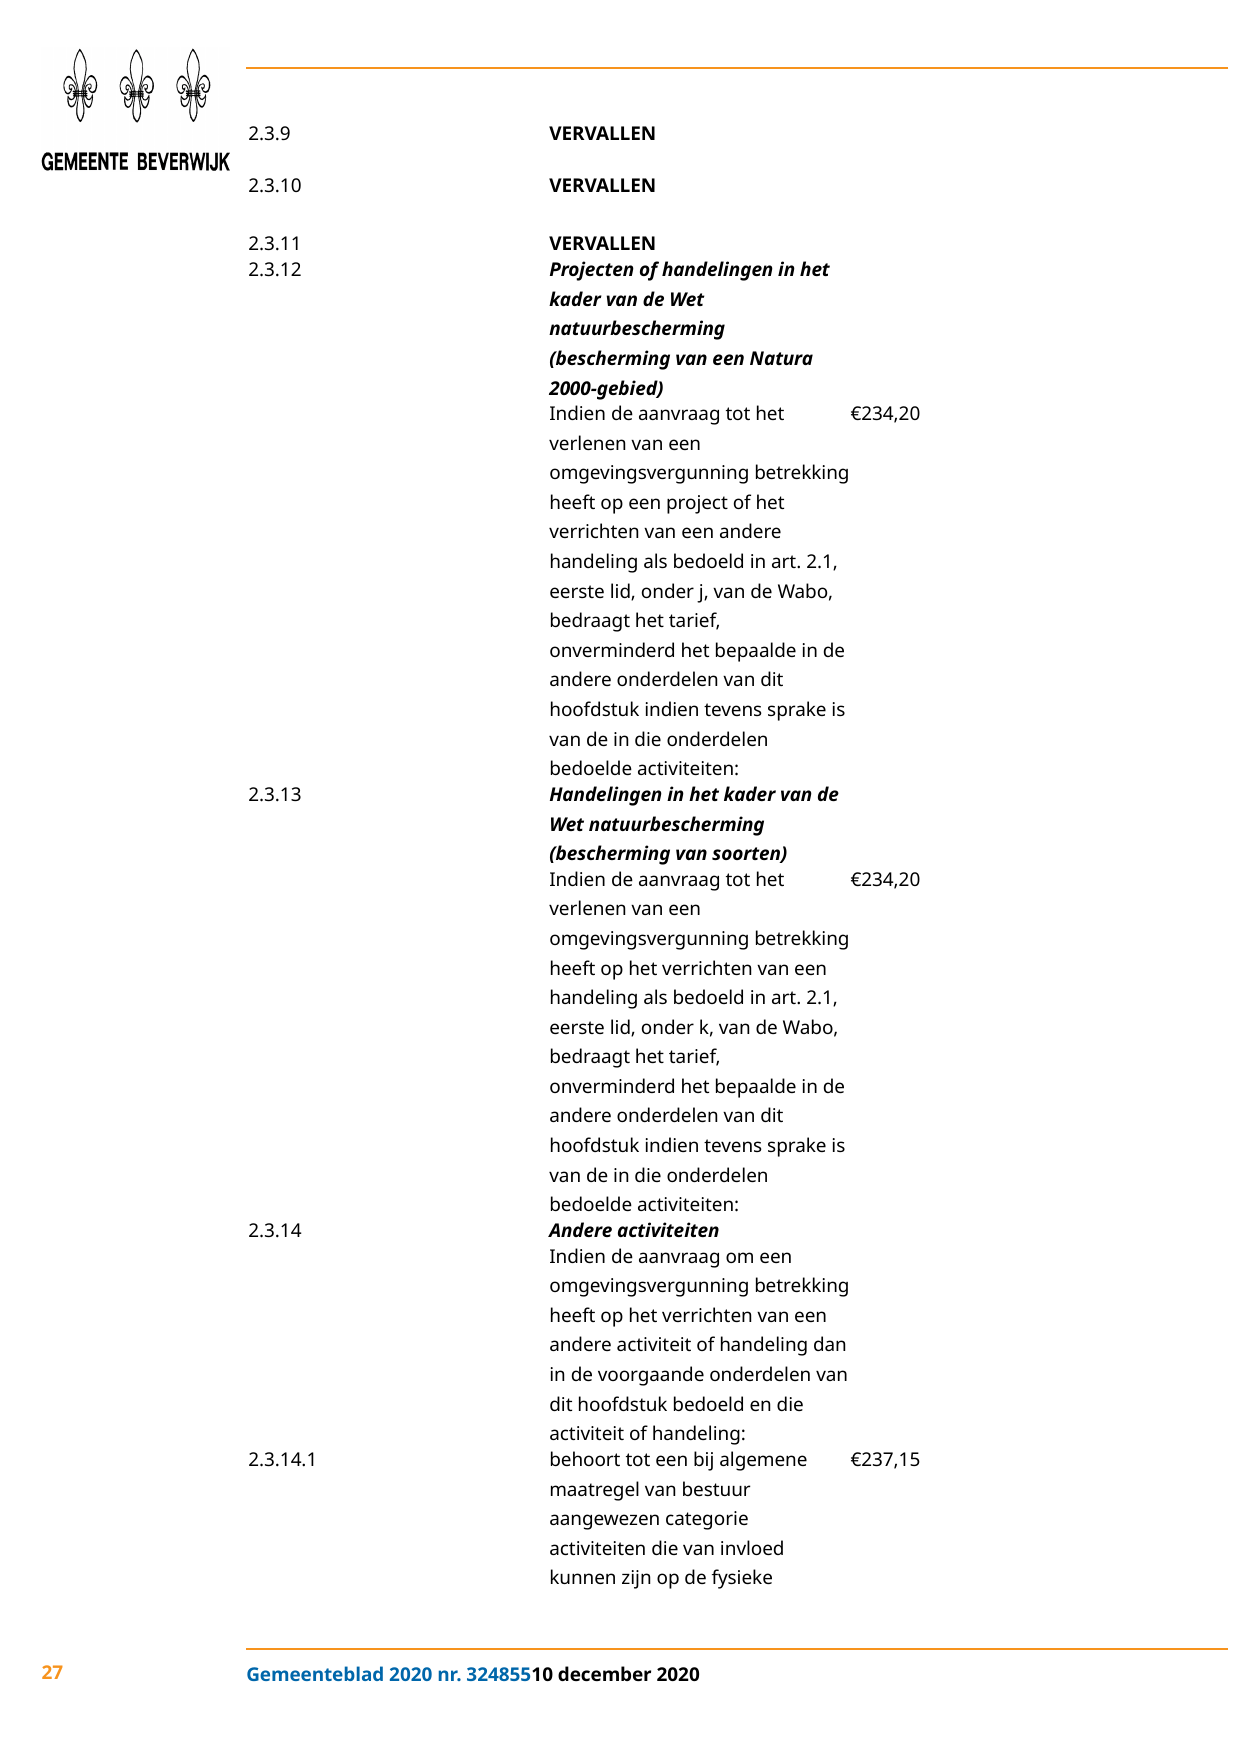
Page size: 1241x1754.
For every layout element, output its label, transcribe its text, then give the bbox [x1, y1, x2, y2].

table_cell [850, 121, 1152, 146]
table_cell [850, 256, 1152, 400]
table_cell [248, 1243, 549, 1446]
table_cell 2.3.9 [248, 121, 549, 146]
table_cell Indien de aanvraag tot het verlenen van een omgevingsvergunning betrekking heeft op een project of het verrichten van een andere handeling als bedoeld in art. 2.1, eerste lid, onder j, van de Wabo, bedraagt het tarief, onverminderd het bepaalde in de andere onderdelen van dit hoofdstuk indien tevens sprake is van de in die onderdelen bedoelde activiteiten: [549, 400, 850, 781]
table_cell €234,20 [850, 400, 1152, 781]
table_cell [549, 146, 850, 172]
table_cell [850, 146, 1152, 172]
table_cell VERVALLEN [549, 121, 850, 146]
table_cell 2.3.10 [248, 172, 549, 198]
table_cell Indien de aanvraag om een omgevingsvergunning betrekking heeft op het verrichten van een andere activiteit of handeling dan in de voorgaande onderdelen van dit hoofdstuk bedoeld en die activiteit of handeling: [549, 1243, 850, 1446]
table_cell Andere activiteiten [549, 1217, 850, 1243]
table_cell [850, 172, 1152, 198]
table_cell [850, 1217, 1152, 1243]
table_cell 2.3.13 [248, 781, 549, 866]
table_cell Indien de aanvraag tot het verlenen van een omgevingsvergunning betrekking heeft op het verrichten van een handeling als bedoeld in art. 2.1, eerste lid, onder k, van de Wabo, bedraagt het tarief, onverminderd het bepaalde in de andere onderdelen van dit hoofdstuk indien tevens sprake is van de in die onderdelen bedoelde activiteiten: [549, 866, 850, 1217]
table_cell behoort tot een bij algemene maatregel van bestuur aangewezen categorie activiteiten die van invloed kunnen zijn op de fysieke [549, 1446, 850, 1590]
table_cell [248, 95, 549, 121]
table_cell [248, 400, 549, 781]
table_cell 2.3.14.1 [248, 1446, 549, 1590]
table_cell [248, 866, 549, 1217]
table_cell Projecten of handelingen in het kader van de Wet natuurbescherming (bescherming van een Natura 2000-gebied) [549, 256, 850, 400]
table_cell [850, 95, 1152, 121]
picture [41, 47, 231, 172]
table_cell 2.3.12 [248, 256, 549, 400]
table_cell €237,15 [850, 1446, 1152, 1590]
table_cell [549, 95, 850, 121]
table_cell VERVALLEN [549, 172, 850, 198]
table_cell [850, 1243, 1152, 1446]
table_header VERVALLEN [549, 231, 850, 256]
table_cell 2.3.14 [248, 1217, 549, 1243]
table_header 2.3.11 [248, 231, 549, 256]
table_header [850, 231, 1152, 256]
table_cell [850, 781, 1152, 866]
table_cell Handelingen in het kader van de Wet natuurbescherming (bescherming van soorten) [549, 781, 850, 866]
table_cell €234,20 [850, 866, 1152, 1217]
table_cell [248, 146, 549, 172]
